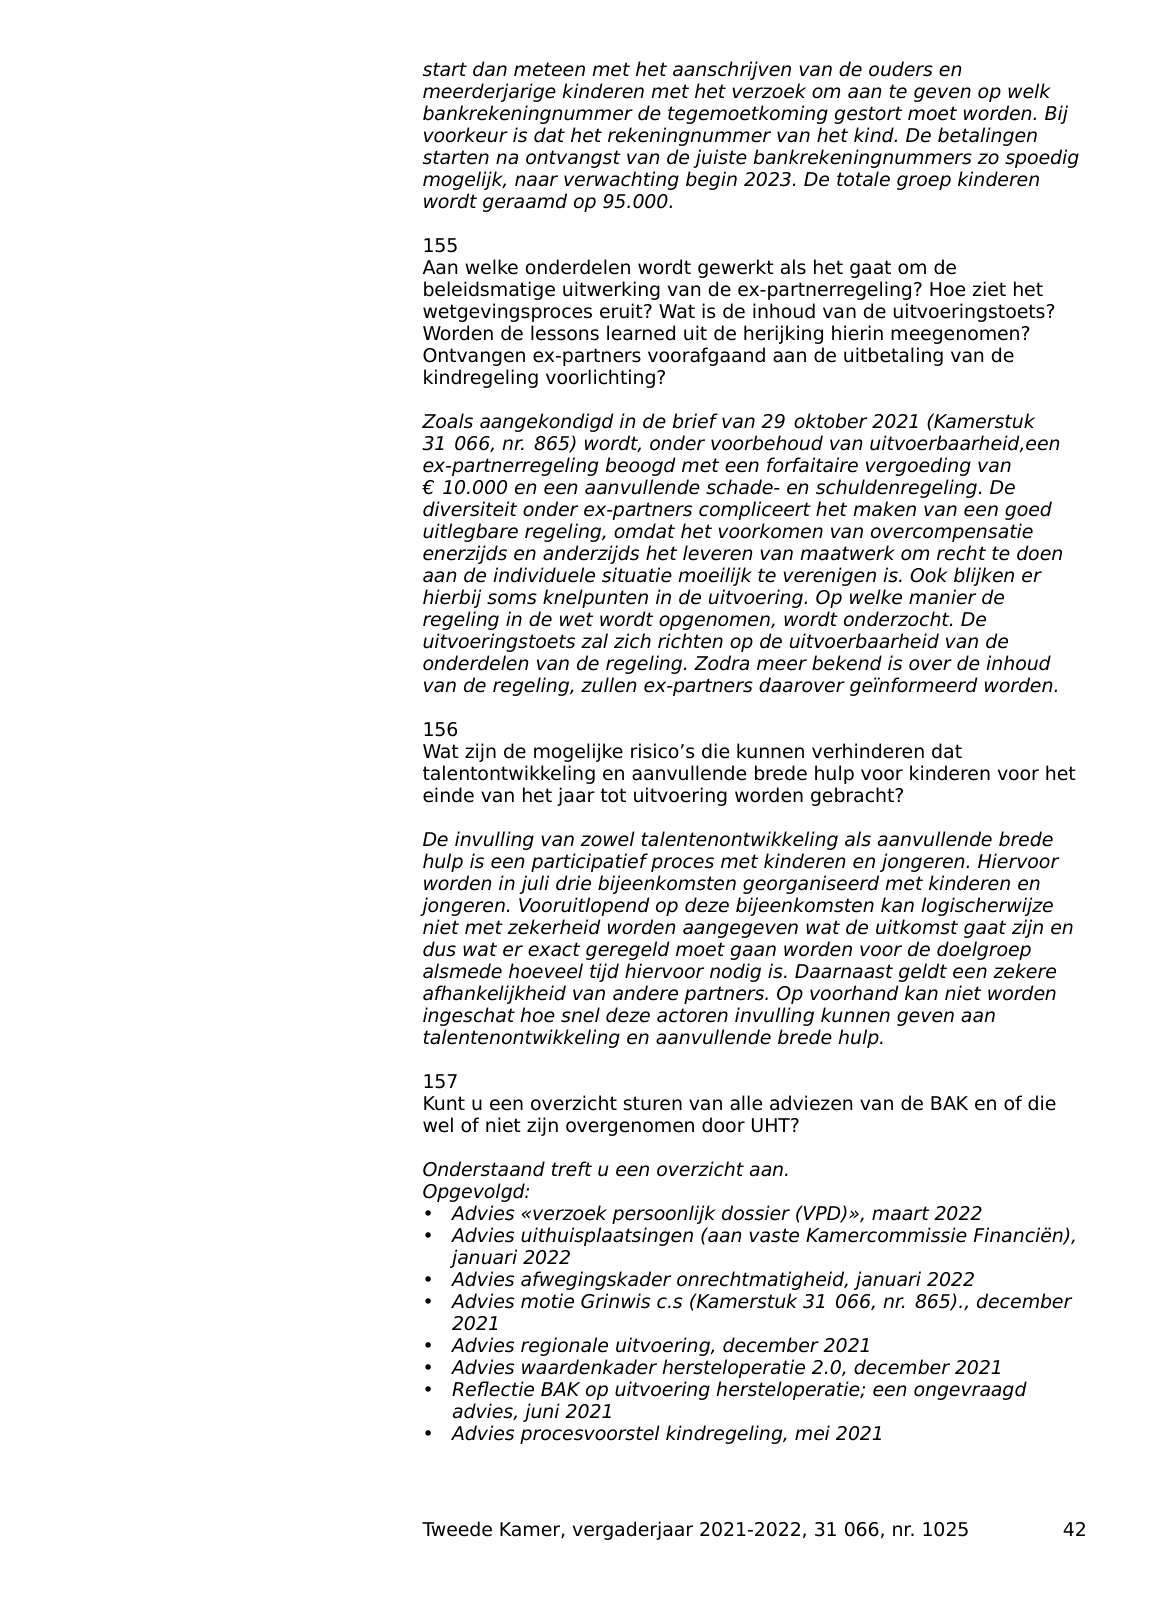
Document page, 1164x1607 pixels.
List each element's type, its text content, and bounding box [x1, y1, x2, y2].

text • Advies regionale uitvoering, december 2021 [422, 1335, 1087, 1357]
text • Advies uithuisplaatsingen (aan vaste Kamercommissie Financiën), januari 2022 [422, 1225, 1087, 1269]
text Onderstaand treft u een overzicht aan. [422, 1159, 1087, 1181]
text • Advies «verzoek persoonlijk dossier (VPD)», maart 2022 [422, 1203, 1087, 1225]
text Zoals aangekondigd in de brief van 29 oktober 2021 (Kamerstuk 31 066, nr. 865) wordt, onder voorbehoud van uitvoerbaarheid,een ex-partnerregeling beoogd met een forfaitaire vergoeding van € 10.000 en een aanvullende schade- en schuldenregeling. De diversiteit onder ex-partners compliceert het maken van een goed uitlegbare regeling, omdat het voorkomen van overcompensatie enerzijds en anderzijds het leveren van maatwerk om recht te doen aan de individuele situatie moeilijk te verenigen is. Ook blijken er hierbij soms knelpunten in de uitvoering. Op welke manier de regeling in de wet wordt opgenomen, wordt onderzocht. De uitvoeringstoets zal zich richten op de uitvoerbaarheid van de onderdelen van de regeling. Zodra meer bekend is over de inhoud van de regeling, zullen ex-partners daarover geïnformeerd worden. [422, 411, 1087, 697]
text • Advies procesvoorstel kindregeling, mei 2021 [422, 1423, 1087, 1445]
text Wat zijn de mogelijke risico’s die kunnen verhinderen dat talentontwikkeling en aanvullende brede hulp voor kinderen voor het einde van het jaar tot uitvoering worden gebracht? [422, 741, 1087, 807]
text • Advies afwegingskader onrechtmatigheid, januari 2022 [422, 1269, 1087, 1291]
text 156 [422, 719, 1087, 741]
text • Advies waardenkader hersteloperatie 2.0, december 2021 [422, 1357, 1087, 1379]
text Aan welke onderdelen wordt gewerkt als het gaat om de beleidsmatige uitwerking van de ex-partnerregeling? Hoe ziet het wetgevingsproces eruit? Wat is de inhoud van de uitvoeringstoets? Worden de lessons learned uit de herijking hierin meegenomen? Ontvangen ex-partners voorafgaand aan de uitbetaling van de kindregeling voorlichting? [422, 257, 1087, 389]
text • Reflectie BAK op uitvoering hersteloperatie; een ongevraagd advies, juni 2021 [422, 1379, 1087, 1423]
text Kunt u een overzicht sturen van alle adviezen van de BAK en of die wel of niet zijn overgenomen door UHT? [422, 1093, 1087, 1137]
text 157 [422, 1071, 1087, 1093]
text start dan meteen met het aanschrijven van de ouders en meerderjarige kinderen met het verzoek om aan te geven op welk bankrekeningnummer de tegemoetkoming gestort moet worden. Bij voorkeur is dat het rekeningnummer van het kind. De betalingen starten na ontvangst van de juiste bankrekeningnummers zo spoedig mogelijk, naar verwachting begin 2023. De totale groep kinderen wordt geraamd op 95.000. [422, 59, 1087, 213]
text De invulling van zowel talentenontwikkeling als aanvullende brede hulp is een participatief proces met kinderen en jongeren. Hiervoor worden in juli drie bijeenkomsten georganiseerd met kinderen en jongeren. Vooruitlopend op deze bijeenkomsten kan logischerwijze niet met zekerheid worden aangegeven wat de uitkomst gaat zijn en dus wat er exact geregeld moet gaan worden voor de doelgroep alsmede hoeveel tijd hiervoor nodig is. Daarnaast geldt een zekere afhankelijkheid van andere partners. Op voorhand kan niet worden ingeschat hoe snel deze actoren invulling kunnen geven aan talentenontwikkeling en aanvullende brede hulp. [422, 829, 1087, 1049]
text 155 [422, 235, 1087, 257]
text Opgevolgd: [422, 1181, 1087, 1203]
text • Advies motie Grinwis c.s (Kamerstuk 31 066, nr. 865)., december 2021 [422, 1291, 1087, 1335]
